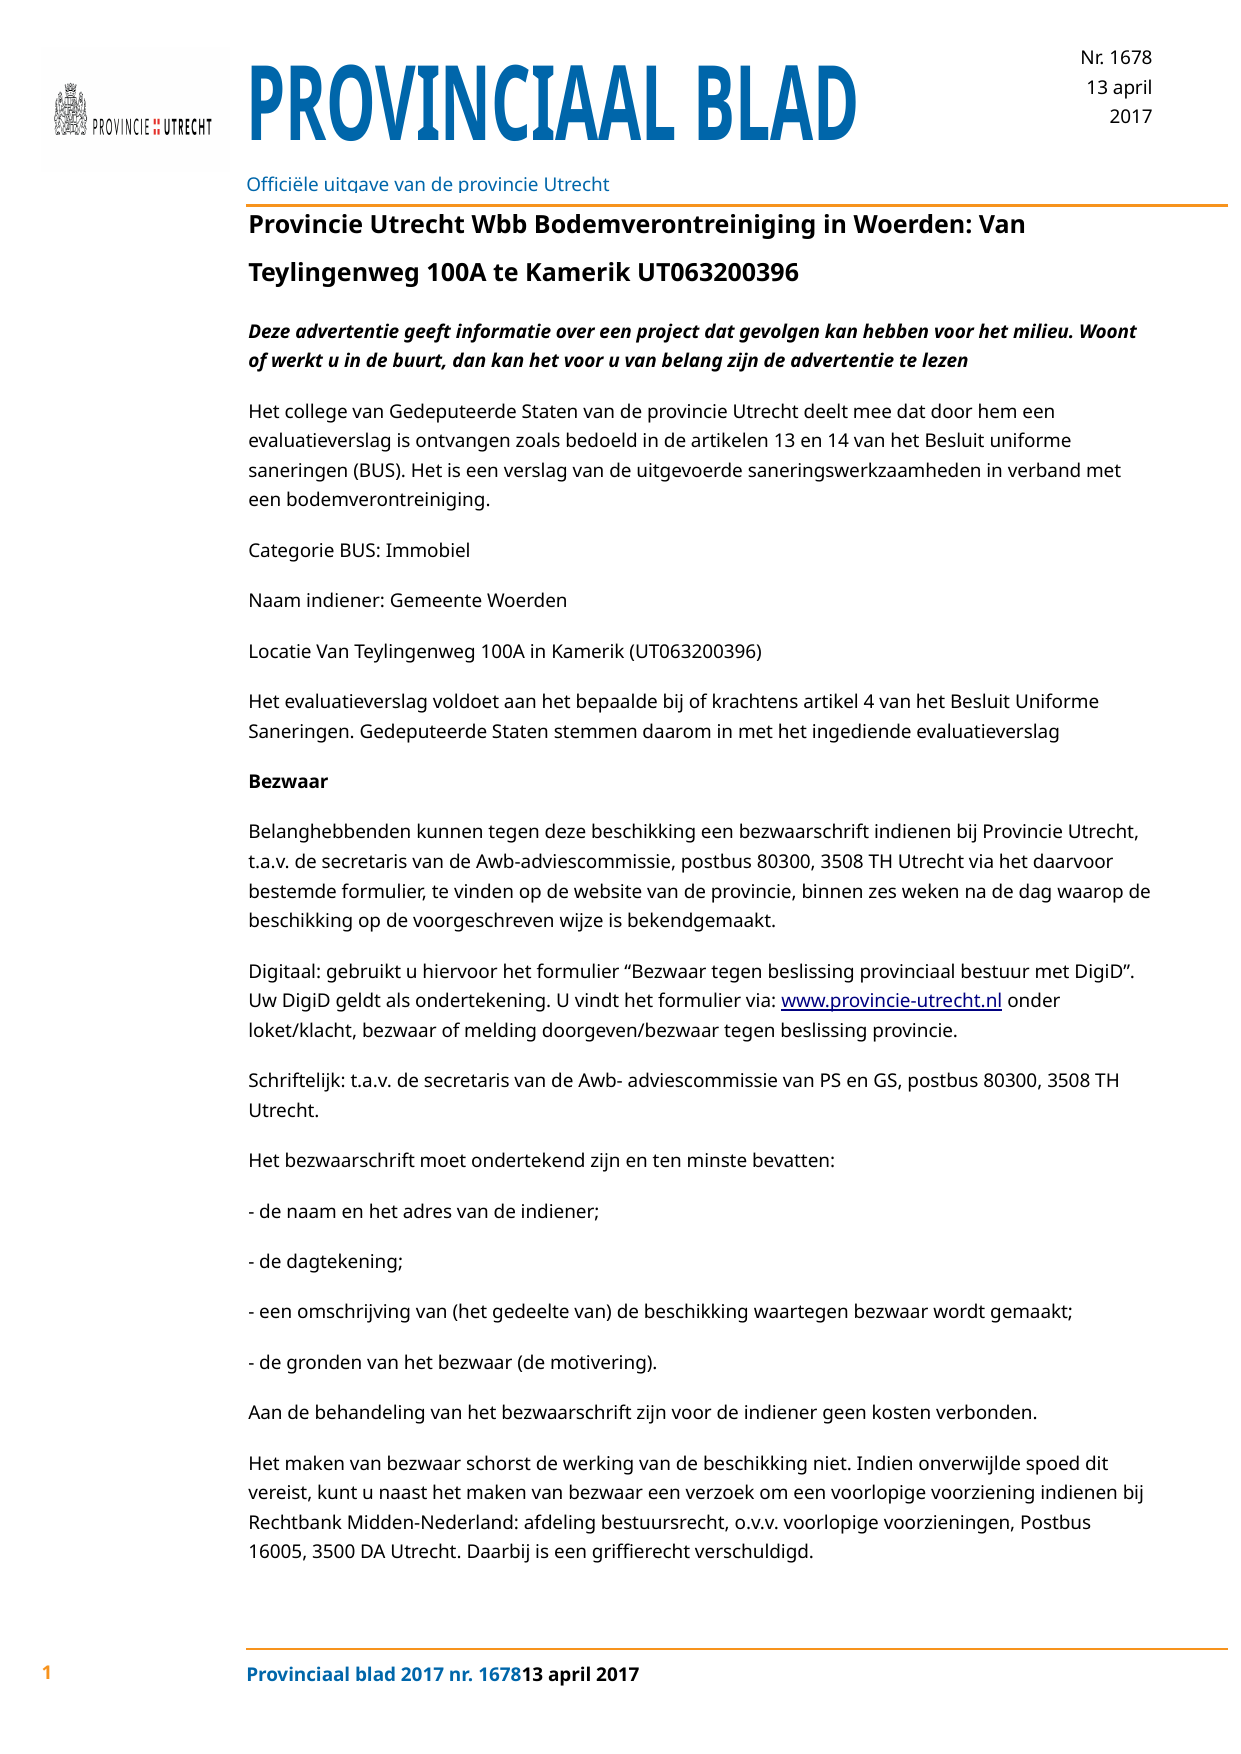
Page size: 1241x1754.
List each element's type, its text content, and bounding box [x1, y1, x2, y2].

text - de gronden van het bezwaar (de motivering). [248, 1349, 1152, 1375]
text Naam indiener: Gemeente Woerden [248, 587, 1152, 613]
text Digitaal: gebruikt u hiervoor het formulier “Bezwaar tegen beslissing provinciaal bestuur met DigiD”. Uw DigiD geldt als ondertekening. U vindt het formulier via: www.provincie-utrecht.nl onder loket/klacht, bezwaar of melding doorgeven/bezwaar tegen beslissing provincie. [248, 958, 1152, 1043]
text - een omschrijving van (het gedeelte van) de beschikking waartegen bezwaar wordt gemaakt; [248, 1299, 1152, 1324]
text Belanghebbenden kunnen tegen deze beschikking een bezwaarschrift indienen bij Provincie Utrecht, t.a.v. de secretaris van de Awb-adviescommissie, postbus 80300, 3508 TH Utrecht via het daarvoor bestemde formulier, te vinden op de website van de provincie, binnen zes weken na de dag waarop de beschikking op de voorgeschreven wijze is bekendgemaakt. [248, 819, 1152, 933]
text Het college van Gedeputeerde Staten van de provincie Utrecht deelt mee dat door hem een evaluatieverslag is ontvangen zoals bedoeld in de artikelen 13 en 14 van het Besluit uniforme saneringen (BUS). Het is een verslag van de uitgevoerde saneringswerkzaamheden in verband met een bodemverontreiniging. [248, 398, 1152, 512]
text Categorie BUS: Immobiel [248, 537, 1152, 563]
text Provincie Utrecht Wbb Bodemverontreiniging in Woerden: Van Teylingenweg 100A te Kamerik UT063200396 [248, 207, 1152, 288]
text Deze advertentie geeft informatie over een project dat gevolgen kan hebben voor het milieu. Woont of werkt u in de buurt, dan kan het voor u van belang zijn de advertentie te lezen [248, 318, 1152, 373]
text - de naam en het adres van de indiener; [248, 1198, 1152, 1224]
text Het evaluatieverslag voldoet aan het bepaalde bij of krachtens artikel 4 van het Besluit Uniforme Saneringen. Gedeputeerde Staten stemmen daarom in met het ingediende evaluatieverslag [248, 688, 1152, 744]
text Locatie Van Teylingenweg 100A in Kamerik (UT063200396) [248, 638, 1152, 664]
text Het bezwaarschrift moet ondertekend zijn en ten minste bevatten: [248, 1147, 1152, 1173]
text Aan de behandeling van het bezwaarschrift zijn voor de indiener geen kosten verbonden. [248, 1399, 1152, 1425]
text - de dagtekening; [248, 1248, 1152, 1274]
picture [41, 47, 231, 172]
text Bezwaar [248, 768, 1152, 794]
text Het maken van bezwaar schorst de werking van de beschikking niet. Indien onverwijlde spoed dit vereist, kunt u naast het maken van bezwaar een verzoek om een voorlopige voorziening indienen bij Rechtbank Midden-Nederland: afdeling bestuursrecht, o.v.v. voorlopige voorzieningen, Postbus 16005, 3500 DA Utrecht. Daarbij is een griffierecht verschuldigd. [248, 1450, 1152, 1564]
text Schriftelijk: t.a.v. de secretaris van de Awb- adviescommissie van PS en GS, postbus 80300, 3508 TH Utrecht. [248, 1067, 1152, 1123]
